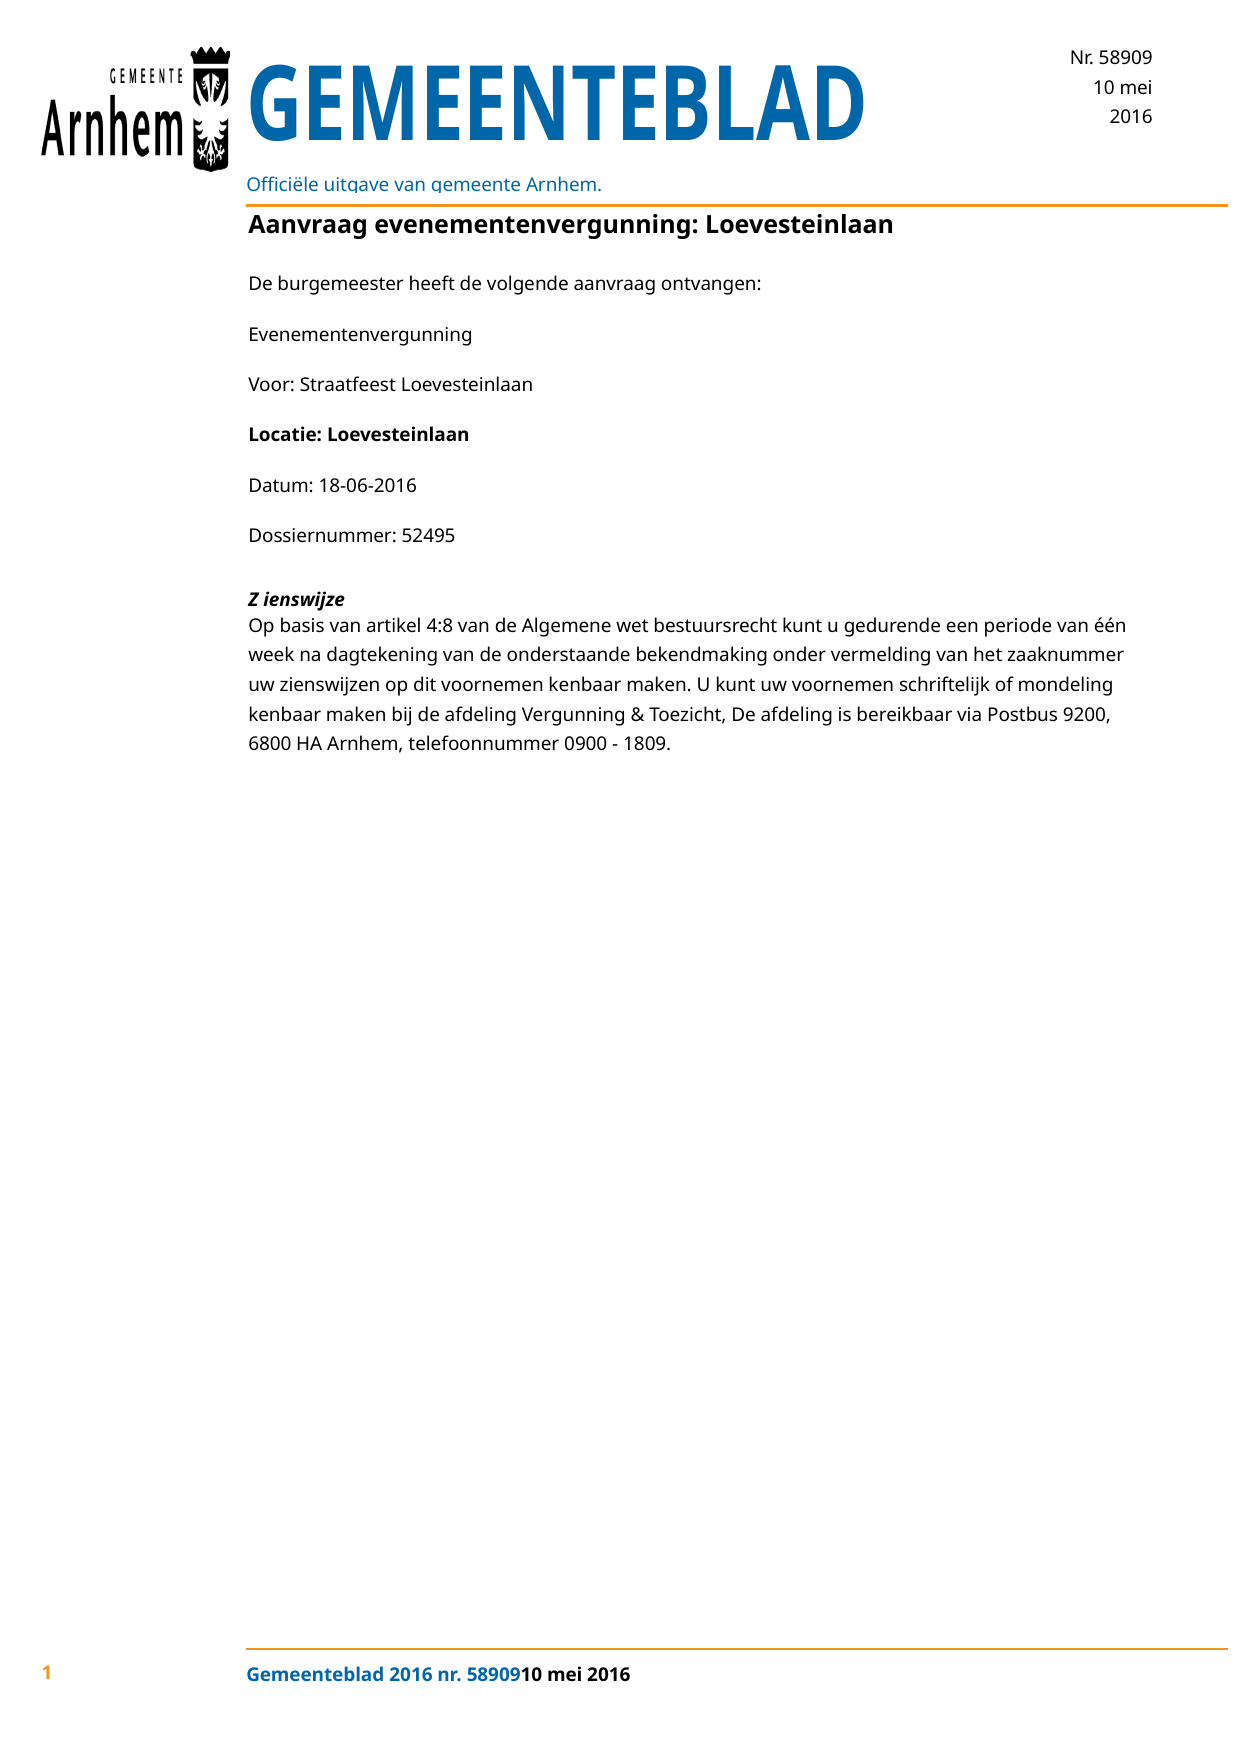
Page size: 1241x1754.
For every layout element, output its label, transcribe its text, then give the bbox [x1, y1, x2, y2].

text Aanvraag evenementenvergunning: Loevesteinlaan [248, 207, 1152, 241]
text Z ienswijze [248, 586, 1152, 612]
text Datum: 18-06-2016 [248, 472, 1152, 498]
text Voor: Straatfeest Loevesteinlaan [248, 371, 1152, 397]
text Dossiernummer: 52495 [248, 522, 1152, 548]
text Evenementenvergunning [248, 321, 1152, 346]
picture [41, 47, 231, 172]
text De burgemeester heeft de volgende aanvraag ontvangen: [248, 270, 1152, 296]
text Op basis van artikel 4:8 van de Algemene wet bestuursrecht kunt u gedurende een periode van één week na dagtekening van de onderstaande bekendmaking onder vermelding van het zaaknummer uw zienswijzen op dit voornemen kenbaar maken. U kunt uw voornemen schriftelijk of mondeling kenbaar maken bij de afdeling Vergunning & Toezicht, De afdeling is bereikbaar via Postbus 9200, 6800 HA Arnhem, telefoonnummer 0900 - 1809. [248, 612, 1152, 756]
text Locatie: Loevesteinlaan [248, 422, 1152, 447]
